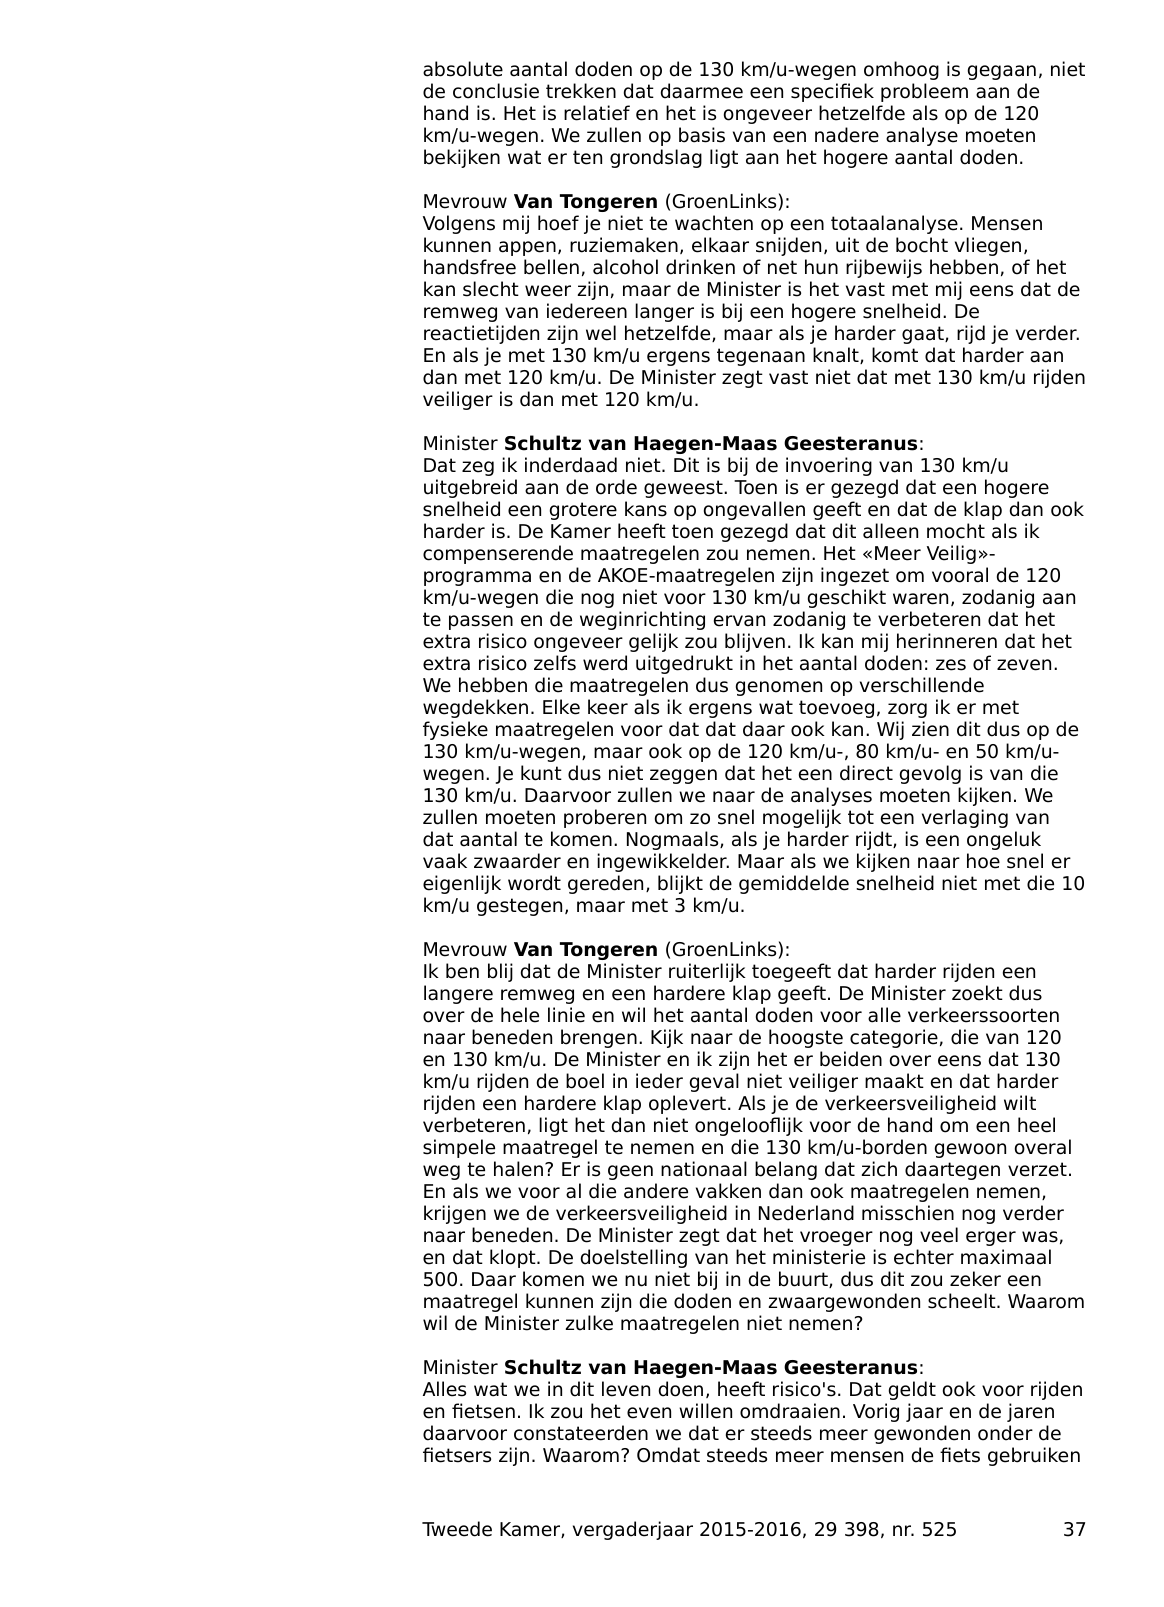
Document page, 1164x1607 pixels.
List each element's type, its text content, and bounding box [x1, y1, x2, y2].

text Minister Schultz van Haegen-Maas Geesteranus: [422, 433, 1087, 455]
text Minister Schultz van Haegen-Maas Geesteranus: [422, 1357, 1087, 1379]
text Mevrouw Van Tongeren (GroenLinks): [422, 939, 1087, 961]
text Alles wat we in dit leven doen, heeft risico's. Dat geldt ook voor rijden en fietsen. Ik zou het even willen omdraaien. Vorig jaar en de jaren daarvoor constateerden we dat er steeds meer gewonden onder de fietsers zijn. Waarom? Omdat steeds meer mensen de fiets gebruiken [422, 1379, 1087, 1467]
text Ik ben blij dat de Minister ruiterlijk toegeeft dat harder rijden een langere remweg en een hardere klap geeft. De Minister zoekt dus over de hele linie en wil het aantal doden voor alle verkeerssoorten naar beneden brengen. Kijk naar de hoogste categorie, die van 120 en 130 km/u. De Minister en ik zijn het er beiden over eens dat 130 km/u rijden de boel in ieder geval niet veiliger maakt en dat harder rijden een hardere klap oplevert. Als je de verkeersveiligheid wilt verbeteren, ligt het dan niet ongelooflijk voor de hand om een heel simpele maatregel te nemen en die 130 km/u-borden gewoon overal weg te halen? Er is geen nationaal belang dat zich daartegen verzet. En als we voor al die andere vakken dan ook maatregelen nemen, krijgen we de verkeersveiligheid in Nederland misschien nog verder naar beneden. De Minister zegt dat het vroeger nog veel erger was, en dat klopt. De doelstelling van het ministerie is echter maximaal 500. Daar komen we nu niet bij in de buurt, dus dit zou zeker een maatregel kunnen zijn die doden en zwaargewonden scheelt. Waarom wil de Minister zulke maatregelen niet nemen? [422, 961, 1087, 1334]
text absolute aantal doden op de 130 km/u-wegen omhoog is gegaan, niet de conclusie trekken dat daarmee een specifiek probleem aan de hand is. Het is relatief en het is ongeveer hetzelfde als op de 120 km/u-wegen. We zullen op basis van een nadere analyse moeten bekijken wat er ten grondslag ligt aan het hogere aantal doden. [422, 59, 1087, 169]
text Dat zeg ik inderdaad niet. Dit is bij de invoering van 130 km/u uitgebreid aan de orde geweest. Toen is er gezegd dat een hogere snelheid een grotere kans op ongevallen geeft en dat de klap dan ook harder is. De Kamer heeft toen gezegd dat dit alleen mocht als ik compenserende maatregelen zou nemen. Het «Meer Veilig»-programma en de AKOE-maatregelen zijn ingezet om vooral de 120 km/u-wegen die nog niet voor 130 km/u geschikt waren, zodanig aan te passen en de weginrichting ervan zodanig te verbeteren dat het extra risico ongeveer gelijk zou blijven. Ik kan mij herinneren dat het extra risico zelfs werd uitgedrukt in het aantal doden: zes of zeven. We hebben die maatregelen dus genomen op verschillende wegdekken. Elke keer als ik ergens wat toevoeg, zorg ik er met fysieke maatregelen voor dat dat daar ook kan. Wij zien dit dus op de 130 km/u-wegen, maar ook op de 120 km/u-, 80 km/u- en 50 km/u-wegen. Je kunt dus niet zeggen dat het een direct gevolg is van die 130 km/u. Daarvoor zullen we naar de analyses moeten kijken. We zullen moeten proberen om zo snel mogelijk tot een verlaging van dat aantal te komen. Nogmaals, als je harder rijdt, is een ongeluk vaak zwaarder en ingewikkelder. Maar als we kijken naar hoe snel er eigenlijk wordt gereden, blijkt de gemiddelde snelheid niet met die 10 km/u gestegen, maar met 3 km/u. [422, 455, 1087, 917]
text Mevrouw Van Tongeren (GroenLinks): [422, 191, 1087, 213]
text Volgens mij hoef je niet te wachten op een totaalanalyse. Mensen kunnen appen, ruziemaken, elkaar snijden, uit de bocht vliegen, handsfree bellen, alcohol drinken of net hun rijbewijs hebben, of het kan slecht weer zijn, maar de Minister is het vast met mij eens dat de remweg van iedereen langer is bij een hogere snelheid. De reactietijden zijn wel hetzelfde, maar als je harder gaat, rijd je verder. En als je met 130 km/u ergens tegenaan knalt, komt dat harder aan dan met 120 km/u. De Minister zegt vast niet dat met 130 km/u rijden veiliger is dan met 120 km/u. [422, 213, 1087, 411]
